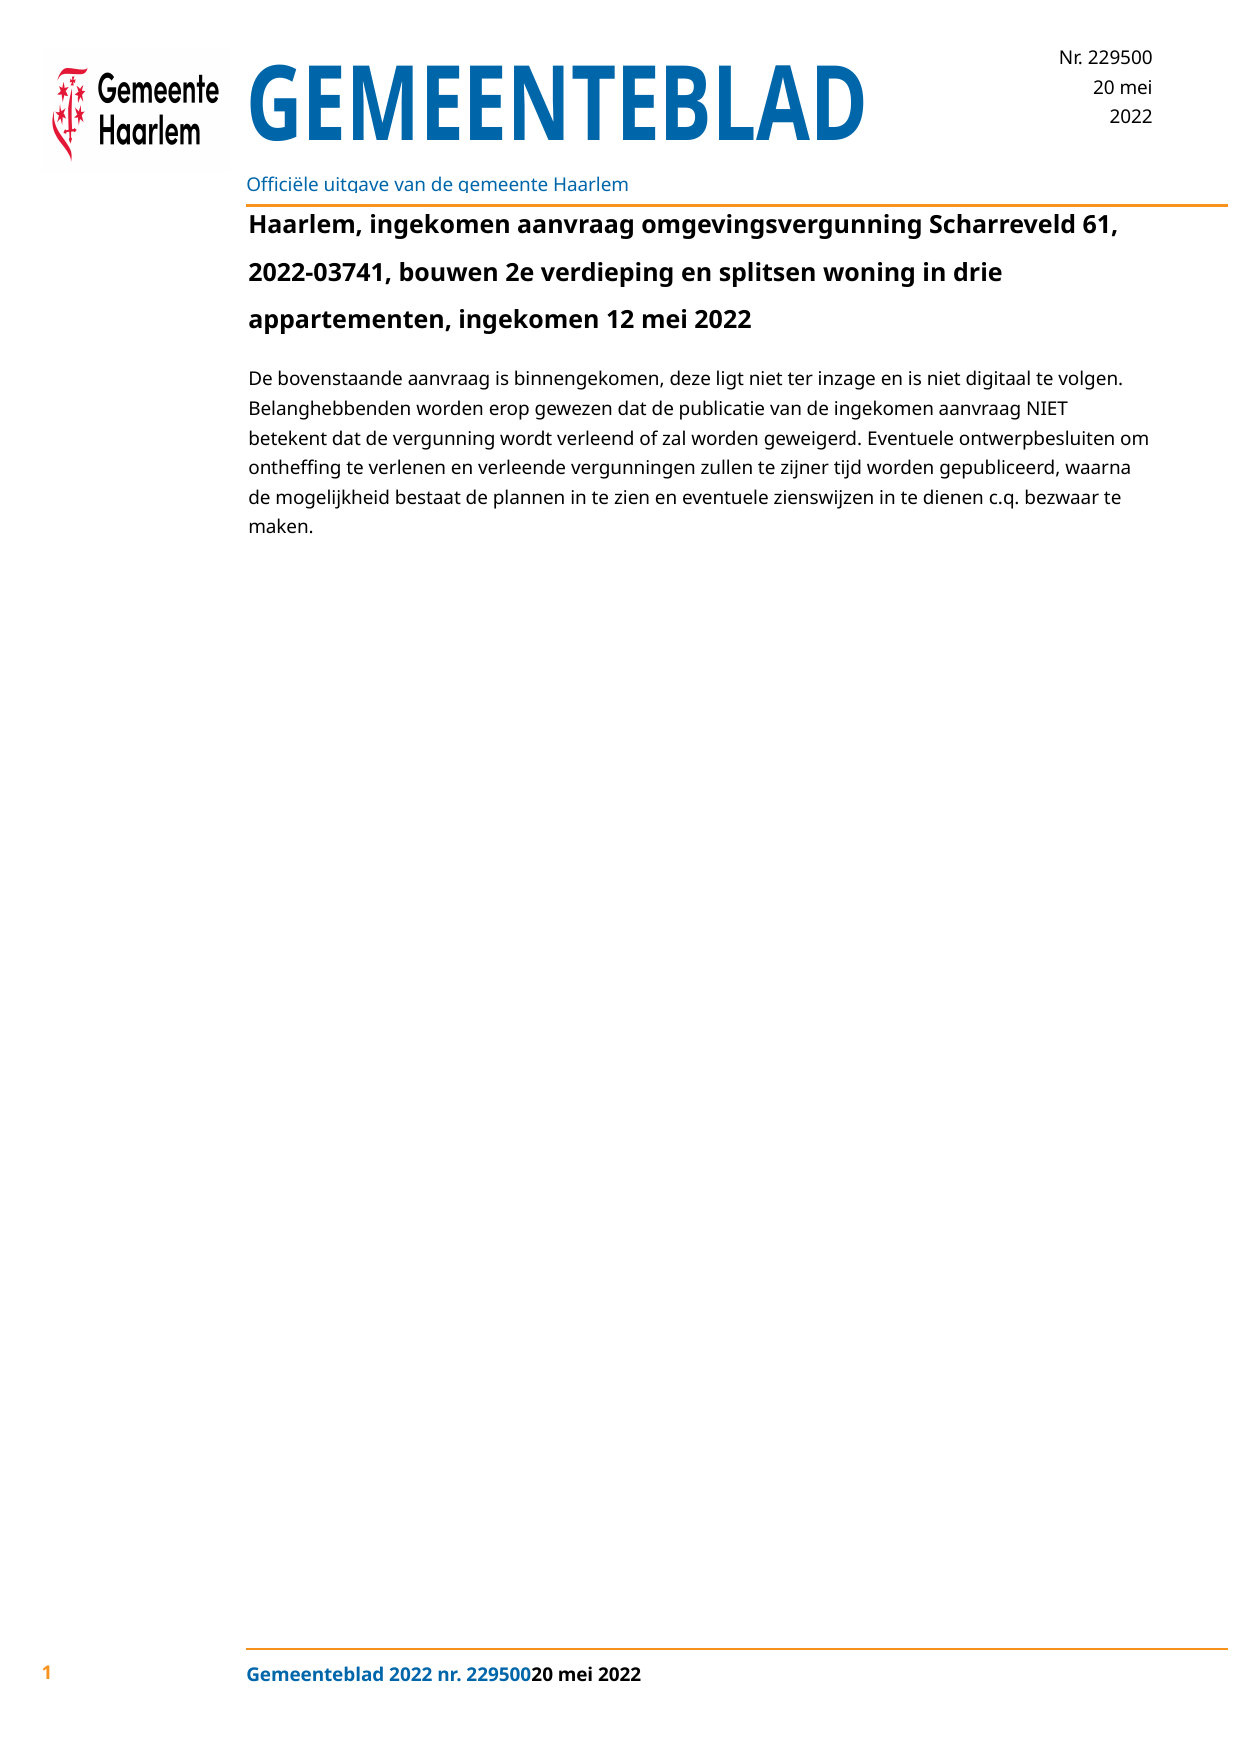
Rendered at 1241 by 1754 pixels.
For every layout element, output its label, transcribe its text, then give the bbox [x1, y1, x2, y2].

text De bovenstaande aanvraag is binnengekomen, deze ligt niet ter inzage en is niet digitaal te volgen. Belanghebbenden worden erop gewezen dat de publicatie van de ingekomen aanvraag NIET betekent dat de vergunning wordt verleend of zal worden geweigerd. Eventuele ontwerpbesluiten om ontheffing te verlenen en verleende vergunningen zullen te zijner tijd worden gepubliceerd, waarna de mogelijkheid bestaat de plannen in te zien en eventuele zienswijzen in te dienen c.q. bezwaar te maken. [248, 366, 1152, 539]
text Haarlem, ingekomen aanvraag omgevingsvergunning Scharreveld 61, 2022-03741, bouwen 2e verdieping en splitsen woning in drie appartementen, ingekomen 12 mei 2022 [248, 207, 1152, 336]
picture [41, 47, 231, 172]
